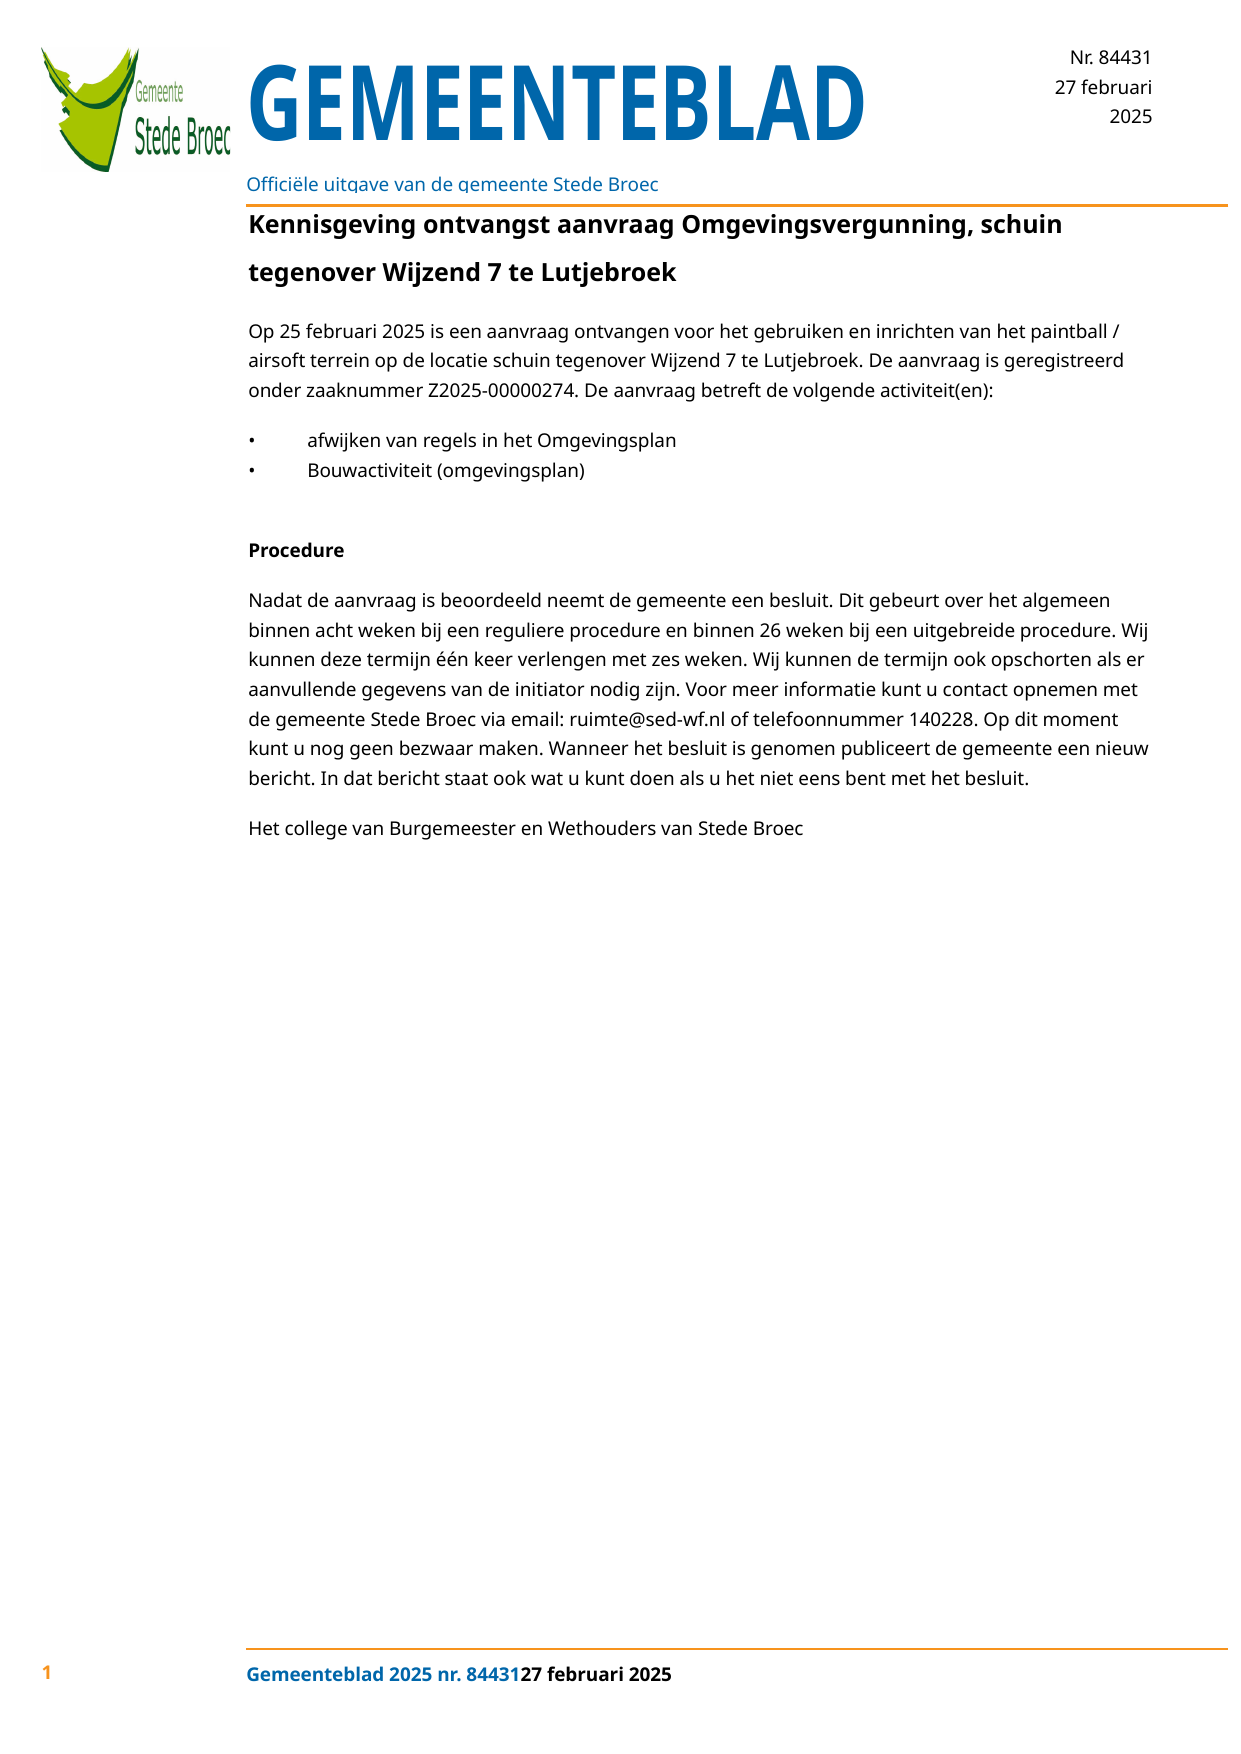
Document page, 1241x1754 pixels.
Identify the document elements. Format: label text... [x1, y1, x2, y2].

list Bouwactiviteit (omgevingsplan) [248, 457, 1152, 483]
text Kennisgeving ontvangst aanvraag Omgevingsvergunning, schuin tegenover Wijzend 7 te Lutjebroek [248, 207, 1152, 288]
picture [41, 47, 231, 172]
list afwijken van regels in het Omgevingsplan [248, 427, 1152, 453]
text Op 25 februari 2025 is een aanvraag ontvangen voor het gebruiken en inrichten van het paintball / airsoft terrein op de locatie schuin tegenover Wijzend 7 te Lutjebroek. De aanvraag is geregistreerd onder zaaknummer Z2025-00000274. De aanvraag betreft de volgende activiteit(en): [248, 318, 1152, 403]
text Het college van Burgemeester en Wethouders van Stede Broec [248, 815, 1152, 841]
text Nadat de aanvraag is beoordeeld neemt de gemeente een besluit. Dit gebeurt over het algemeen binnen acht weken bij een reguliere procedure en binnen 26 weken bij een uitgebreide procedure. Wij kunnen deze termijn één keer verlengen met zes weken. Wij kunnen de termijn ook opschorten als er aanvullende gegevens van de initiator nodig zijn. Voor meer informatie kunt u contact opnemen met de gemeente Stede Broec via email: ruimte@sed-wf.nl of telefoonnummer 140228. Op dit moment kunt u nog geen bezwaar maken. Wanneer het besluit is genomen publiceert de gemeente een nieuw bericht. In dat bericht staat ook wat u kunt doen als u het niet eens bent met het besluit. [248, 587, 1152, 791]
text Procedure [248, 537, 1152, 563]
